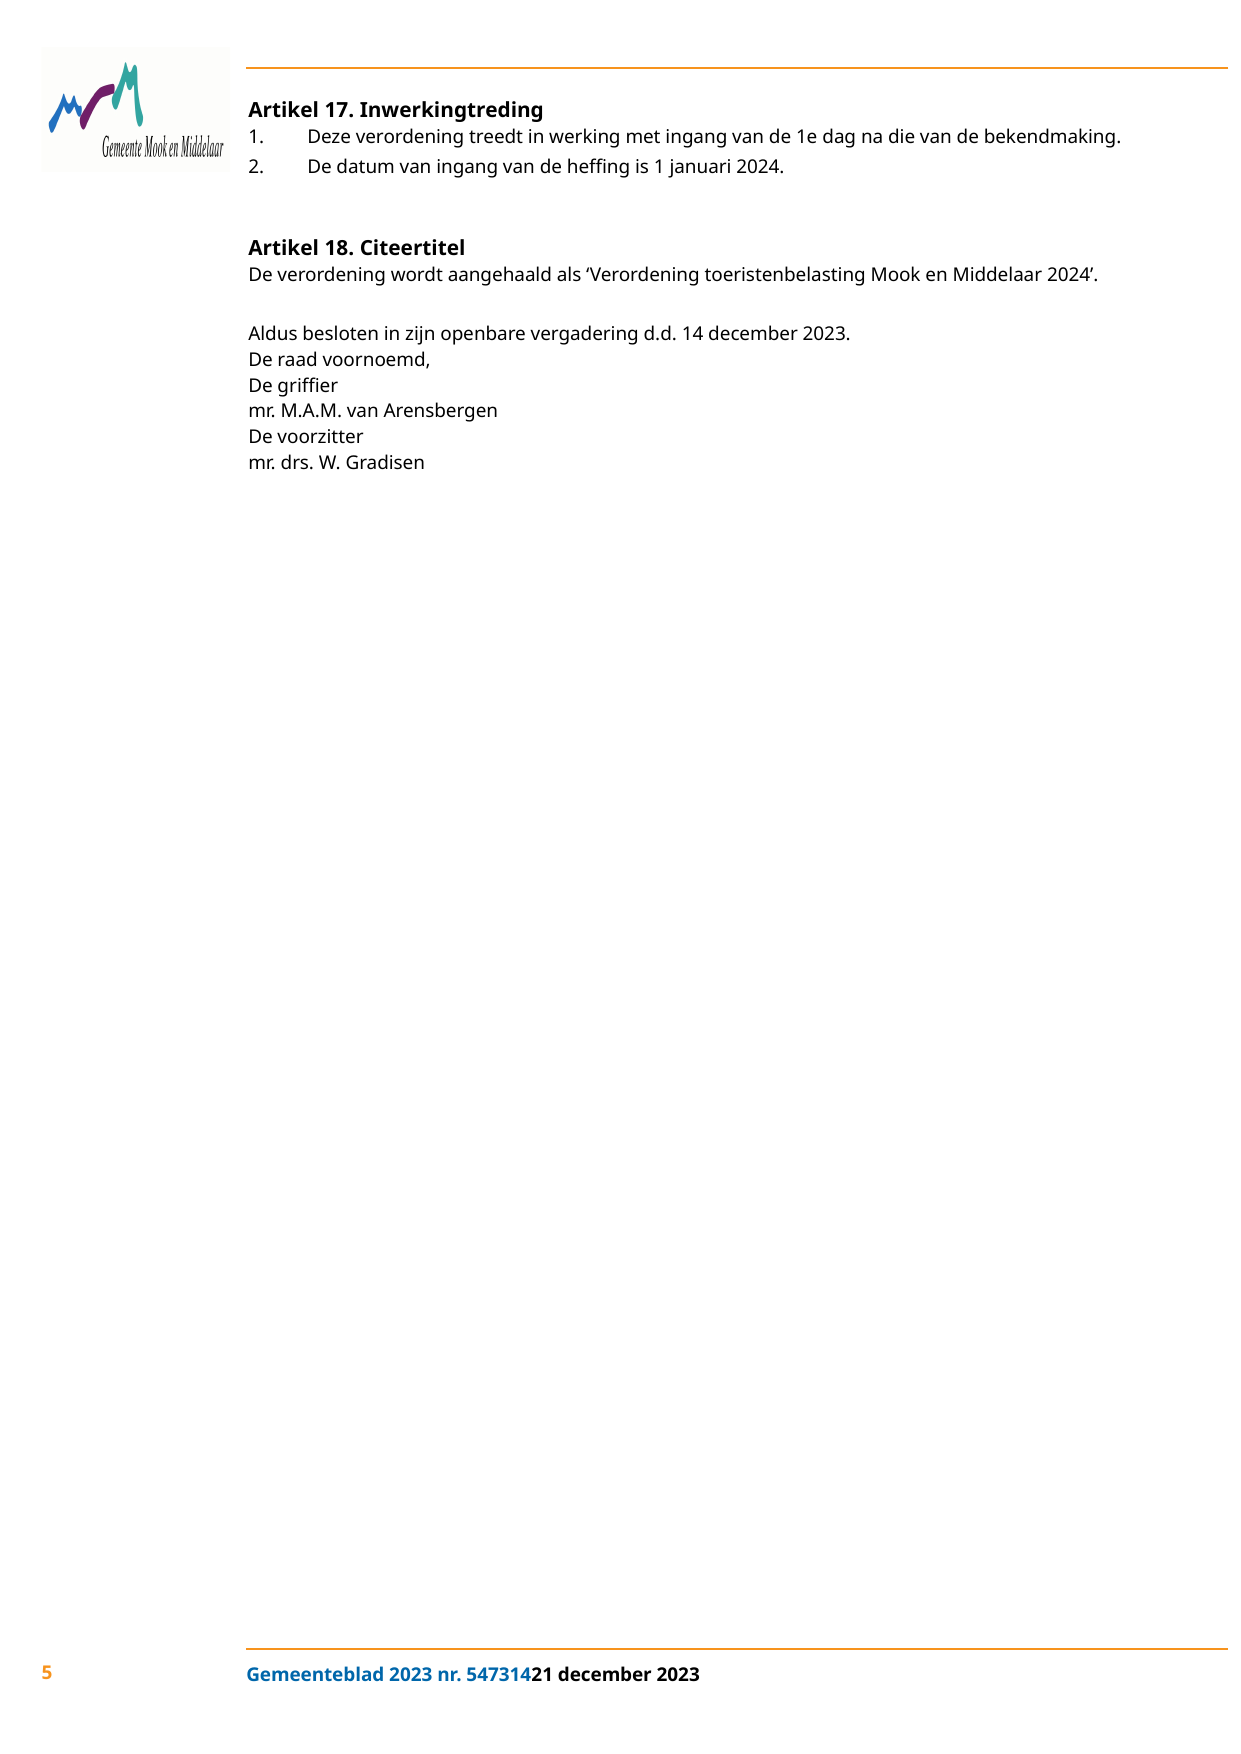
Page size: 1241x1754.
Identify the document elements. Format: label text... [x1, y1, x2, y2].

text De voorzitter [248, 423, 1152, 449]
list De datum van ingang van de heffing is 1 januari 2024. [248, 153, 1152, 178]
text De verordening wordt aangehaald als ‘Verordening toeristenbelasting Mook en Middelaar 2024’. [248, 261, 1152, 287]
picture [41, 47, 231, 172]
list Deze verordening treedt in werking met ingang van de 1e dag na die van de bekendmaking. [248, 123, 1152, 149]
text Artikel 17. Inwerkingtreding [248, 95, 1152, 123]
text De griffier [248, 372, 1152, 398]
text mr. M.A.M. van Arensbergen [248, 398, 1152, 423]
text mr. drs. W. Gradisen [248, 449, 1152, 475]
text Aldus besloten in zijn openbare vergadering d.d. 14 december 2023. [248, 320, 1152, 346]
text Artikel 18. Citeertitel [248, 233, 1152, 261]
text De raad voornoemd, [248, 346, 1152, 372]
